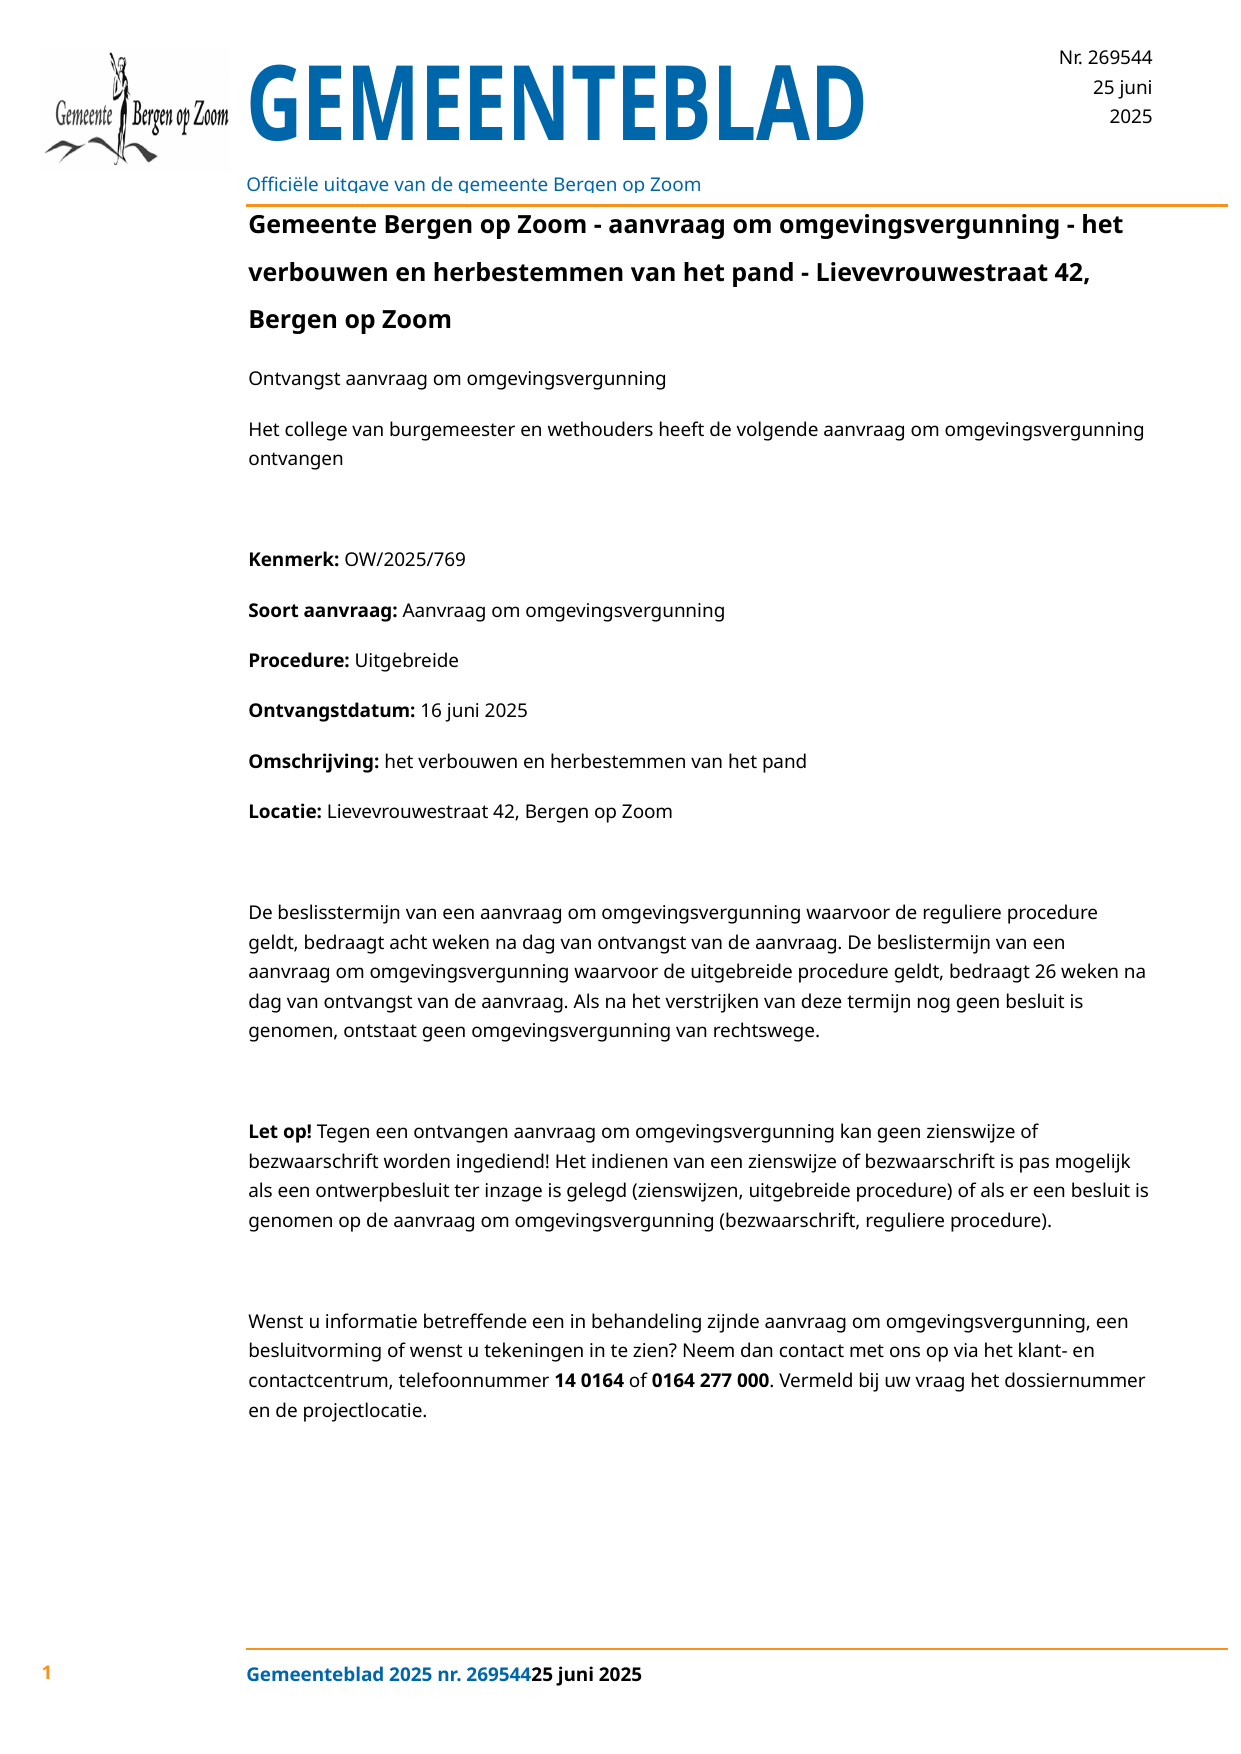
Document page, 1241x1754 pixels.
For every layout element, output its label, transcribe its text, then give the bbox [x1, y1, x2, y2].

text Omschrijving: het verbouwen en herbestemmen van het pand [248, 748, 1152, 774]
text Het college van burgemeester en wethouders heeft de volgende aanvraag om omgevingsvergunning ontvangen [248, 416, 1152, 471]
text Kenmerk: OW/2025/769 [248, 546, 1152, 572]
text De beslisstermijn van een aanvraag om omgevingsvergunning waarvoor de reguliere procedure geldt, bedraagt acht weken na dag van ontvangst van de aanvraag. De beslistermijn van een aanvraag om omgevingsvergunning waarvoor de uitgebreide procedure geldt, bedraagt 26 weken na dag van ontvangst van de aanvraag. Als na het verstrijken van deze termijn nog geen besluit is genomen, ontstaat geen omgevingsvergunning van rechtswege. [248, 899, 1152, 1043]
text Locatie: Lievevrouwestraat 42, Bergen op Zoom [248, 798, 1152, 824]
text Gemeente Bergen op Zoom - aanvraag om omgevingsvergunning - het verbouwen en herbestemmen van het pand - Lievevrouwestraat 42, Bergen op Zoom [248, 207, 1152, 336]
text Procedure: Uitgebreide [248, 647, 1152, 673]
text Let op! Tegen een ontvangen aanvraag om omgevingsvergunning kan geen zienswijze of bezwaarschrift worden ingediend! Het indienen van een zienswijze of bezwaarschrift is pas mogelijk als een ontwerpbesluit ter inzage is gelegd (zienswijzen, uitgebreide procedure) of als er een besluit is genomen op de aanvraag om omgevingsvergunning (bezwaarschrift, reguliere procedure). [248, 1118, 1152, 1233]
picture [41, 47, 231, 172]
text Ontvangst aanvraag om omgevingsvergunning [248, 366, 1152, 391]
text Ontvangstdatum: 16 juni 2025 [248, 698, 1152, 723]
text Wenst u informatie betreffende een in behandeling zijnde aanvraag om omgevingsvergunning, een besluitvorming of wenst u tekeningen in te zien? Neem dan contact met ons op via het klant- en contactcentrum, telefoonnummer 14 0164 of 0164 277 000. Vermeld bij uw vraag het dossiernummer en de projectlocatie. [248, 1308, 1152, 1422]
text Soort aanvraag: Aanvraag om omgevingsvergunning [248, 597, 1152, 622]
